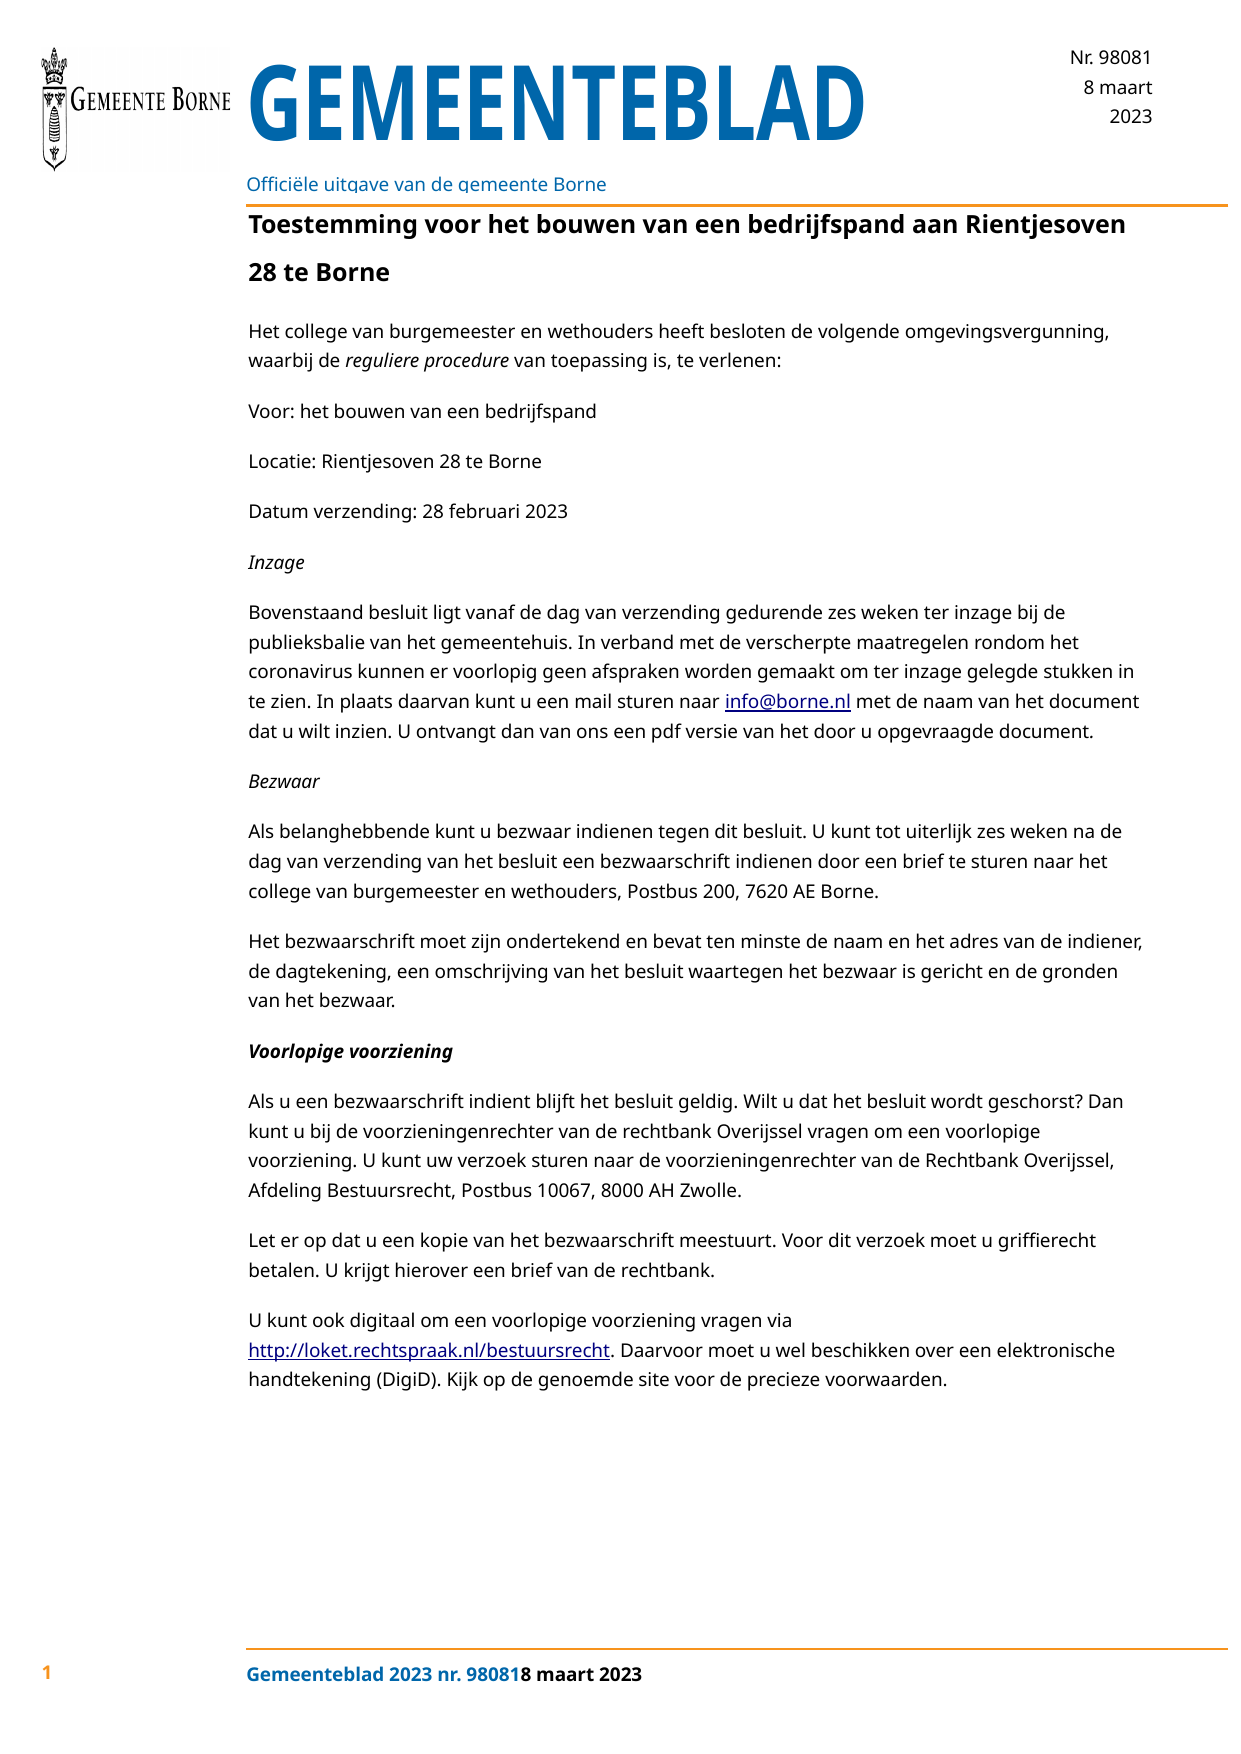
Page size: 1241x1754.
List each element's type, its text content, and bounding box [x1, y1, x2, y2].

text Voor: het bouwen van een bedrijfspand [248, 398, 1152, 424]
text Voorlopige voorziening [248, 1038, 1152, 1064]
text Locatie: Rientjesoven 28 te Borne [248, 448, 1152, 474]
text Inzage [248, 549, 1152, 575]
text U kunt ook digitaal om een voorlopige voorziening vragen via http://loket.rechtspraak.nl/bestuursrecht. Daarvoor moet u wel beschikken over een elektronische handtekening (DigiD). Kijk op de genoemde site voor de precieze voorwaarden. [248, 1307, 1152, 1392]
text Als u een bezwaarschrift indient blijft het besluit geldig. Wilt u dat het besluit wordt geschorst? Dan kunt u bij de voorzieningenrechter van de rechtbank Overijssel vragen om een voorlopige voorziening. U kunt uw verzoek sturen naar de voorzieningenrechter van de Rechtbank Overijssel, Afdeling Bestuursrecht, Postbus 10067, 8000 AH Zwolle. [248, 1088, 1152, 1203]
text Let er op dat u een kopie van het bezwaarschrift meestuurt. Voor dit verzoek moet u griffierecht betalen. U krijgt hierover een brief van de rechtbank. [248, 1227, 1152, 1283]
text Bovenstaand besluit ligt vanaf de dag van verzending gedurende zes weken ter inzage bij de publieksbalie van het gemeentehuis. In verband met de verscherpte maatregelen rondom het coronavirus kunnen er voorlopig geen afspraken worden gemaakt om ter inzage gelegde stukken in te zien. In plaats daarvan kunt u een mail sturen naar info@borne.nl met de naam van het document dat u wilt inzien. U ontvangt dan van ons een pdf versie van het door u opgevraagde document. [248, 599, 1152, 744]
text Het bezwaarschrift moet zijn ondertekend en bevat ten minste de naam en het adres van de indiener, de dagtekening, een omschrijving van het besluit waartegen het bezwaar is gericht en de gronden van het bezwaar. [248, 928, 1152, 1013]
text Bezwaar [248, 768, 1152, 794]
text Datum verzending: 28 februari 2023 [248, 499, 1152, 524]
text Als belanghebbende kunt u bezwaar indienen tegen dit besluit. U kunt tot uiterlijk zes weken na de dag van verzending van het besluit een bezwaarschrift indienen door een brief te sturen naar het college van burgemeester en wethouders, Postbus 200, 7620 AE Borne. [248, 819, 1152, 904]
text Het college van burgemeester en wethouders heeft besloten de volgende omgevingsvergunning, waarbij de reguliere procedure van toepassing is, te verlenen: [248, 318, 1152, 373]
text Toestemming voor het bouwen van een bedrijfspand aan Rientjesoven 28 te Borne [248, 207, 1152, 288]
picture [41, 47, 231, 172]
